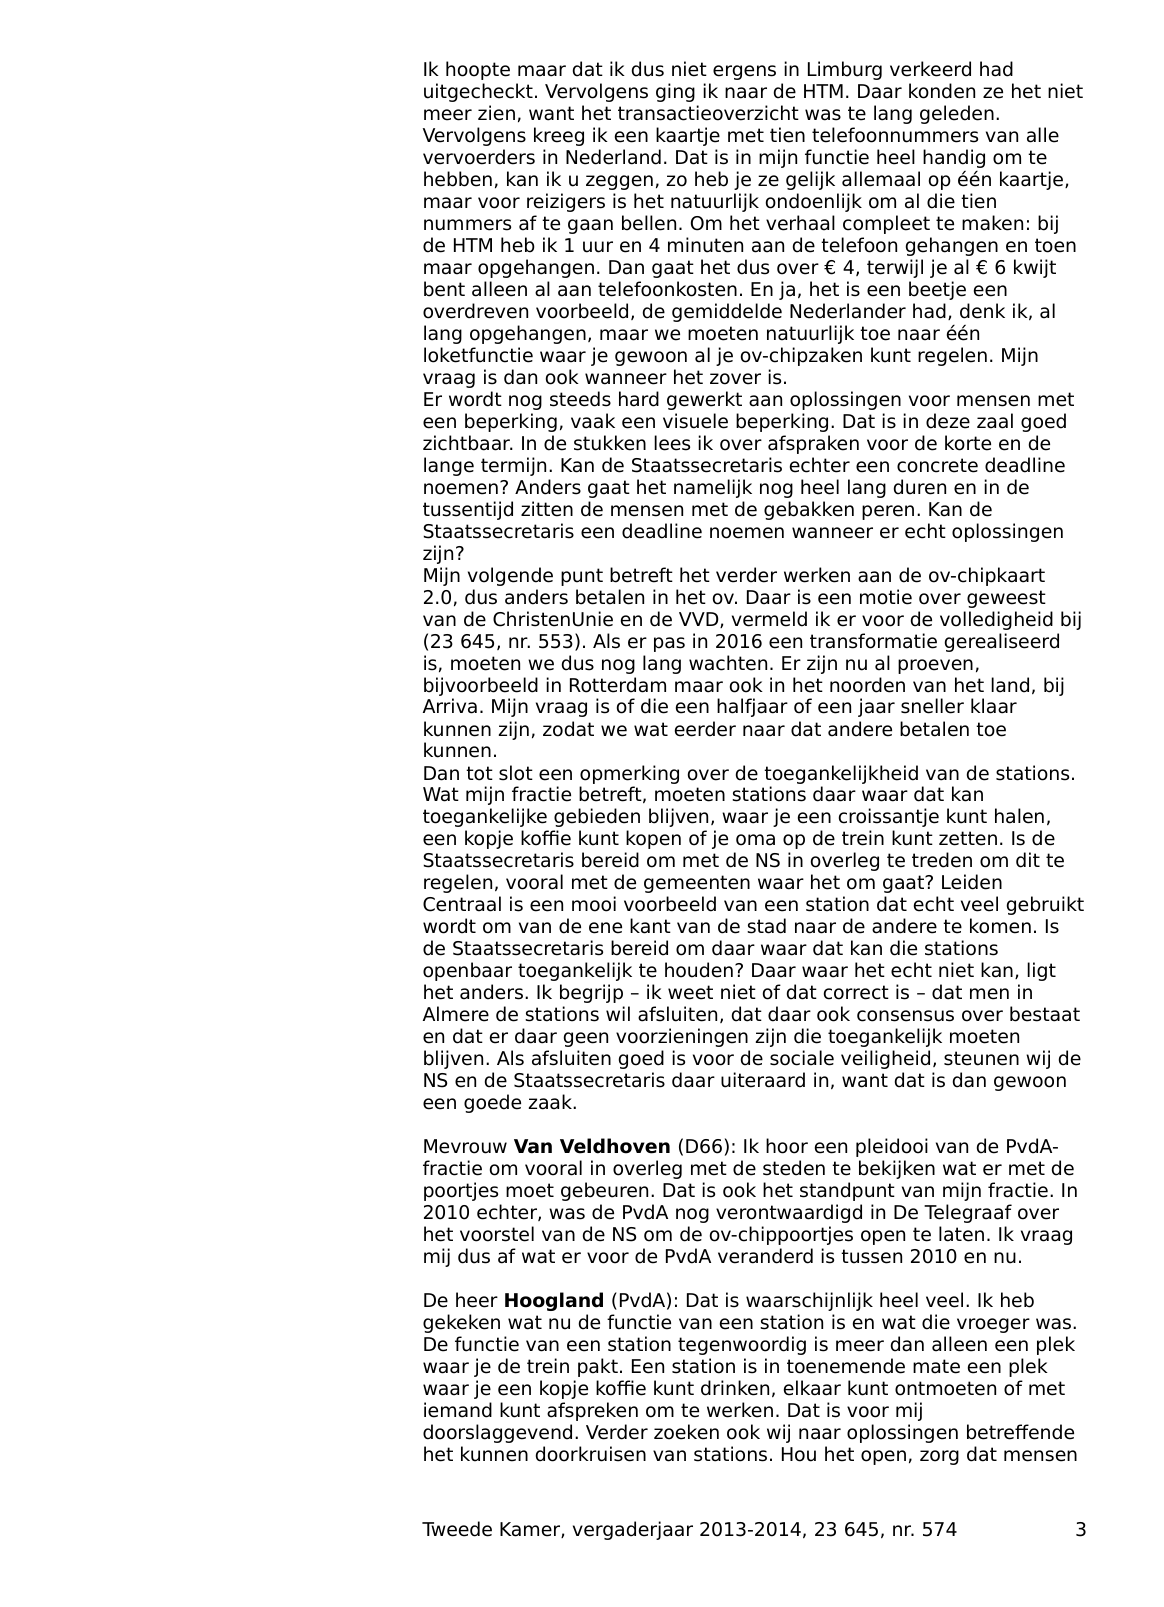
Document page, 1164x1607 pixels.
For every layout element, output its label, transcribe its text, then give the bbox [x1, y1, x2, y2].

text Er wordt nog steeds hard gewerkt aan oplossingen voor mensen met een beperking, vaak een visuele beperking. Dat is in deze zaal goed zichtbaar. In de stukken lees ik over afspraken voor de korte en de lange termijn. Kan de Staatssecretaris echter een concrete deadline noemen? Anders gaat het namelijk nog heel lang duren en in de tussentijd zitten de mensen met de gebakken peren. Kan de Staatssecretaris een deadline noemen wanneer er echt oplossingen zijn? [422, 389, 1087, 564]
text Dan tot slot een opmerking over de toegankelijkheid van de stations. Wat mijn fractie betreft, moeten stations daar waar dat kan toegankelijke gebieden blijven, waar je een croissantje kunt halen, een kopje koffie kunt kopen of je oma op de trein kunt zetten. Is de Staatssecretaris bereid om met de NS in overleg te treden om dit te regelen, vooral met de gemeenten waar het om gaat? Leiden Centraal is een mooi voorbeeld van een station dat echt veel gebruikt wordt om van de ene kant van de stad naar de andere te komen. Is de Staatssecretaris bereid om daar waar dat kan die stations openbaar toegankelijk te houden? Daar waar het echt niet kan, ligt het anders. Ik begrijp – ik weet niet of dat correct is – dat men in Almere de stations wil afsluiten, dat daar ook consensus over bestaat en dat er daar geen voorzieningen zijn die toegankelijk moeten blijven. Als afsluiten goed is voor de sociale veiligheid, steunen wij de NS en de Staatssecretaris daar uiteraard in, want dat is dan gewoon een goede zaak. [422, 762, 1087, 1114]
text Mevrouw Van Veldhoven (D66): Ik hoor een pleidooi van de PvdA-fractie om vooral in overleg met de steden te bekijken wat er met de poortjes moet gebeuren. Dat is ook het standpunt van mijn fractie. In 2010 echter, was de PvdA nog verontwaardigd in De Telegraaf over het voorstel van de NS om de ov-chippoortjes open te laten. Ik vraag mij dus af wat er voor de PvdA veranderd is tussen 2010 en nu. [422, 1136, 1087, 1268]
text Ik hoopte maar dat ik dus niet ergens in Limburg verkeerd had uitgecheckt. Vervolgens ging ik naar de HTM. Daar konden ze het niet meer zien, want het transactieoverzicht was te lang geleden. Vervolgens kreeg ik een kaartje met tien telefoonnummers van alle vervoerders in Nederland. Dat is in mijn functie heel handig om te hebben, kan ik u zeggen, zo heb je ze gelijk allemaal op één kaartje, maar voor reizigers is het natuurlijk ondoenlijk om al die tien nummers af te gaan bellen. Om het verhaal compleet te maken: bij de HTM heb ik 1 uur en 4 minuten aan de telefoon gehangen en toen maar opgehangen. Dan gaat het dus over € 4, terwijl je al € 6 kwijt bent alleen al aan telefoonkosten. En ja, het is een beetje een overdreven voorbeeld, de gemiddelde Nederlander had, denk ik, al lang opgehangen, maar we moeten natuurlijk toe naar één loketfunctie waar je gewoon al je ov-chipzaken kunt regelen. Mijn vraag is dan ook wanneer het zover is. [422, 59, 1087, 389]
text De heer Hoogland (PvdA): Dat is waarschijnlijk heel veel. Ik heb gekeken wat nu de functie van een station is en wat die vroeger was. De functie van een station tegenwoordig is meer dan alleen een plek waar je de trein pakt. Een station is in toenemende mate een plek waar je een kopje koffie kunt drinken, elkaar kunt ontmoeten of met iemand kunt afspreken om te werken. Dat is voor mij doorslaggevend. Verder zoeken ook wij naar oplossingen betreffende het kunnen doorkruisen van stations. Hou het open, zorg dat mensen [422, 1290, 1087, 1466]
text Mijn volgende punt betreft het verder werken aan de ov-chipkaart 2.0, dus anders betalen in het ov. Daar is een motie over geweest van de ChristenUnie en de VVD, vermeld ik er voor de volledigheid bij (23 645, nr. 553). Als er pas in 2016 een transformatie gerealiseerd is, moeten we dus nog lang wachten. Er zijn nu al proeven, bijvoorbeeld in Rotterdam maar ook in het noorden van het land, bij Arriva. Mijn vraag is of die een halfjaar of een jaar sneller klaar kunnen zijn, zodat we wat eerder naar dat andere betalen toe kunnen. [422, 564, 1087, 762]
